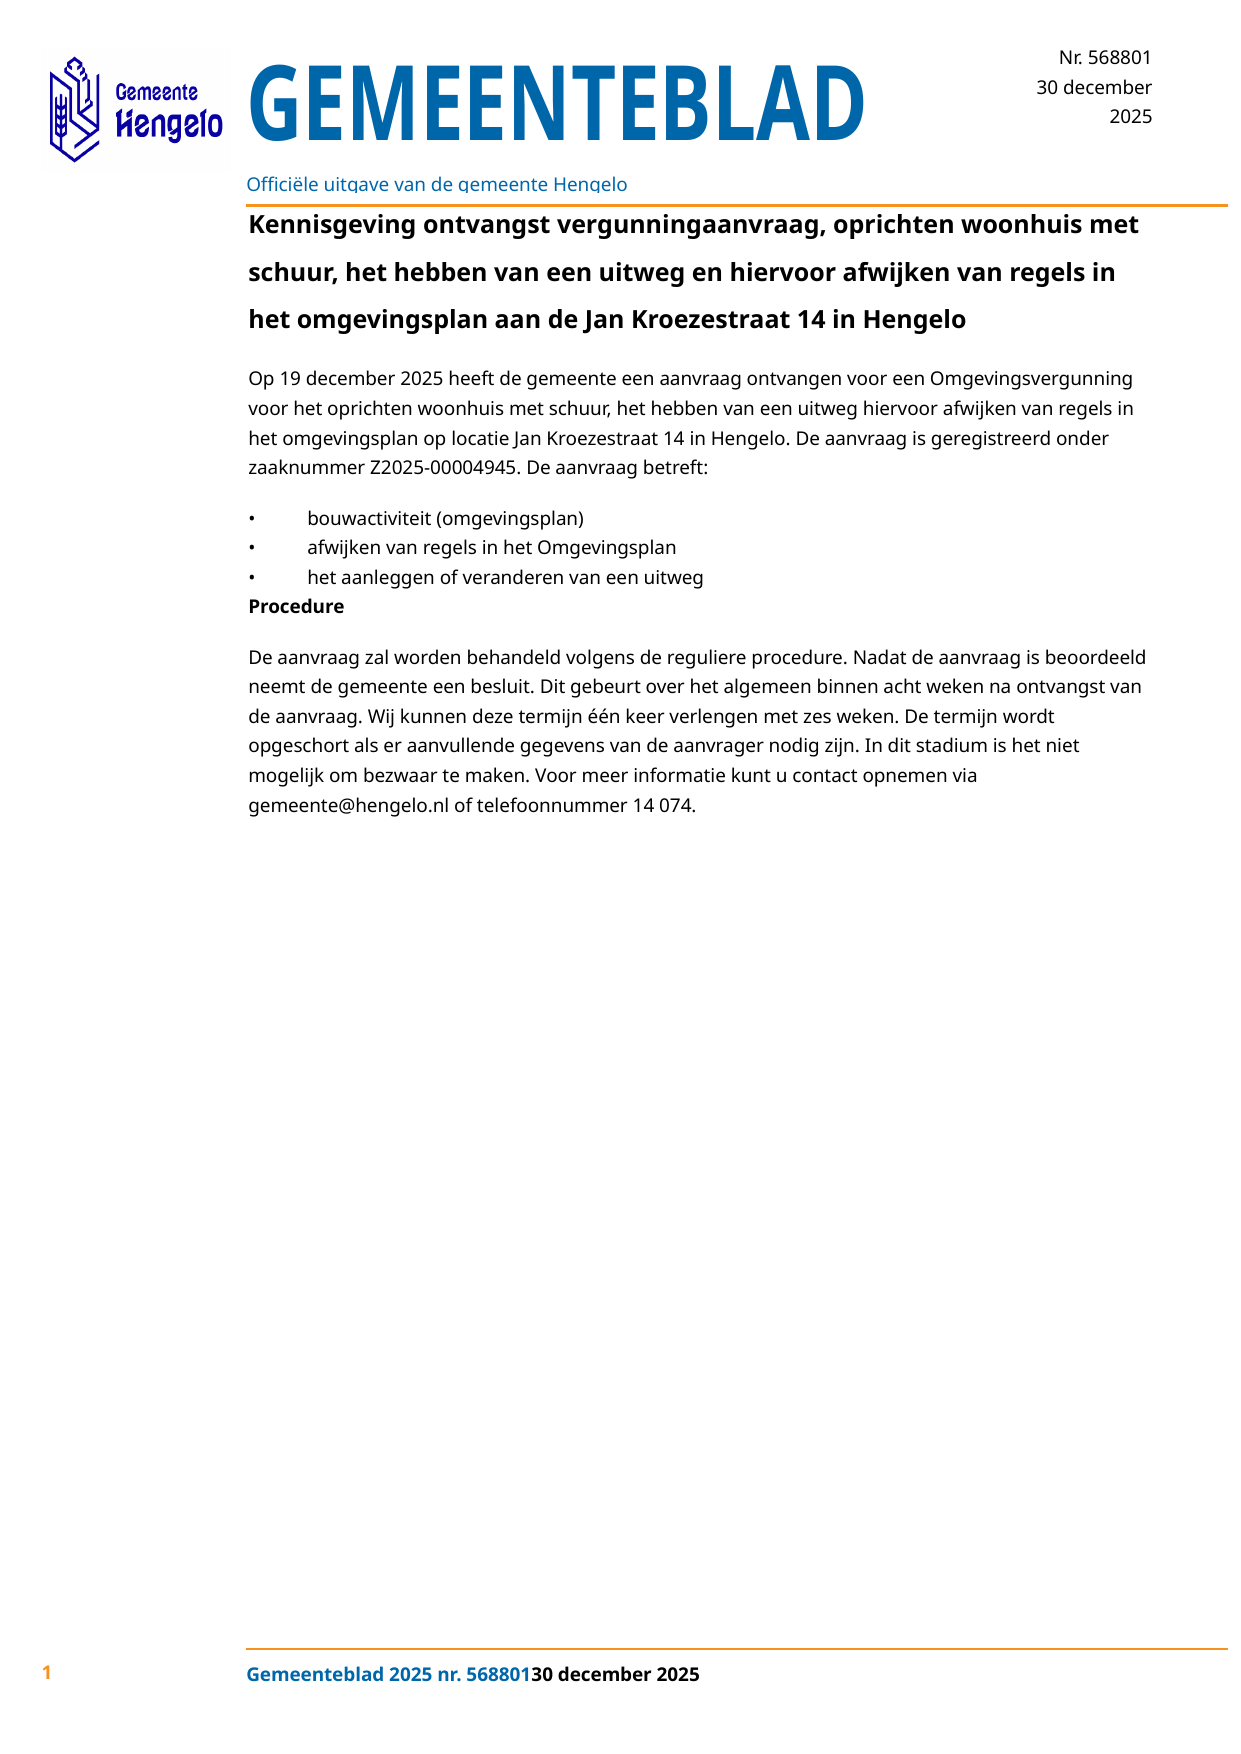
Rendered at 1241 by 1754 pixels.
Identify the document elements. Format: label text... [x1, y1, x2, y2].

text De aanvraag zal worden behandeld volgens de reguliere procedure. Nadat de aanvraag is beoordeeld neemt de gemeente een besluit. Dit gebeurt over het algemeen binnen acht weken na ontvangst van de aanvraag. Wij kunnen deze termijn één keer verlengen met zes weken. De termijn wordt opgeschort als er aanvullende gegevens van de aanvrager nodig zijn. In dit stadium is het niet mogelijk om bezwaar te maken. Voor meer informatie kunt u contact opnemen via gemeente@hengelo.nl of telefoonnummer 14 074. [248, 644, 1152, 817]
list bouwactiviteit (omgevingsplan) [248, 505, 1152, 530]
picture [41, 47, 231, 172]
text Kennisgeving ontvangst vergunningaanvraag, oprichten woonhuis met schuur, het hebben van een uitweg en hiervoor afwijken van regels in het omgevingsplan aan de Jan Kroezestraat 14 in Hengelo [248, 207, 1152, 336]
list het aanleggen of veranderen van een uitweg [248, 564, 1152, 589]
list afwijken van regels in het Omgevingsplan [248, 534, 1152, 560]
text Procedure [248, 593, 1152, 619]
text Op 19 december 2025 heeft de gemeente een aanvraag ontvangen voor een Omgevingsvergunning voor het oprichten woonhuis met schuur, het hebben van een uitweg hiervoor afwijken van regels in het omgevingsplan op locatie Jan Kroezestraat 14 in Hengelo. De aanvraag is geregistreerd onder zaaknummer Z2025-00004945. De aanvraag betreft: [248, 366, 1152, 480]
